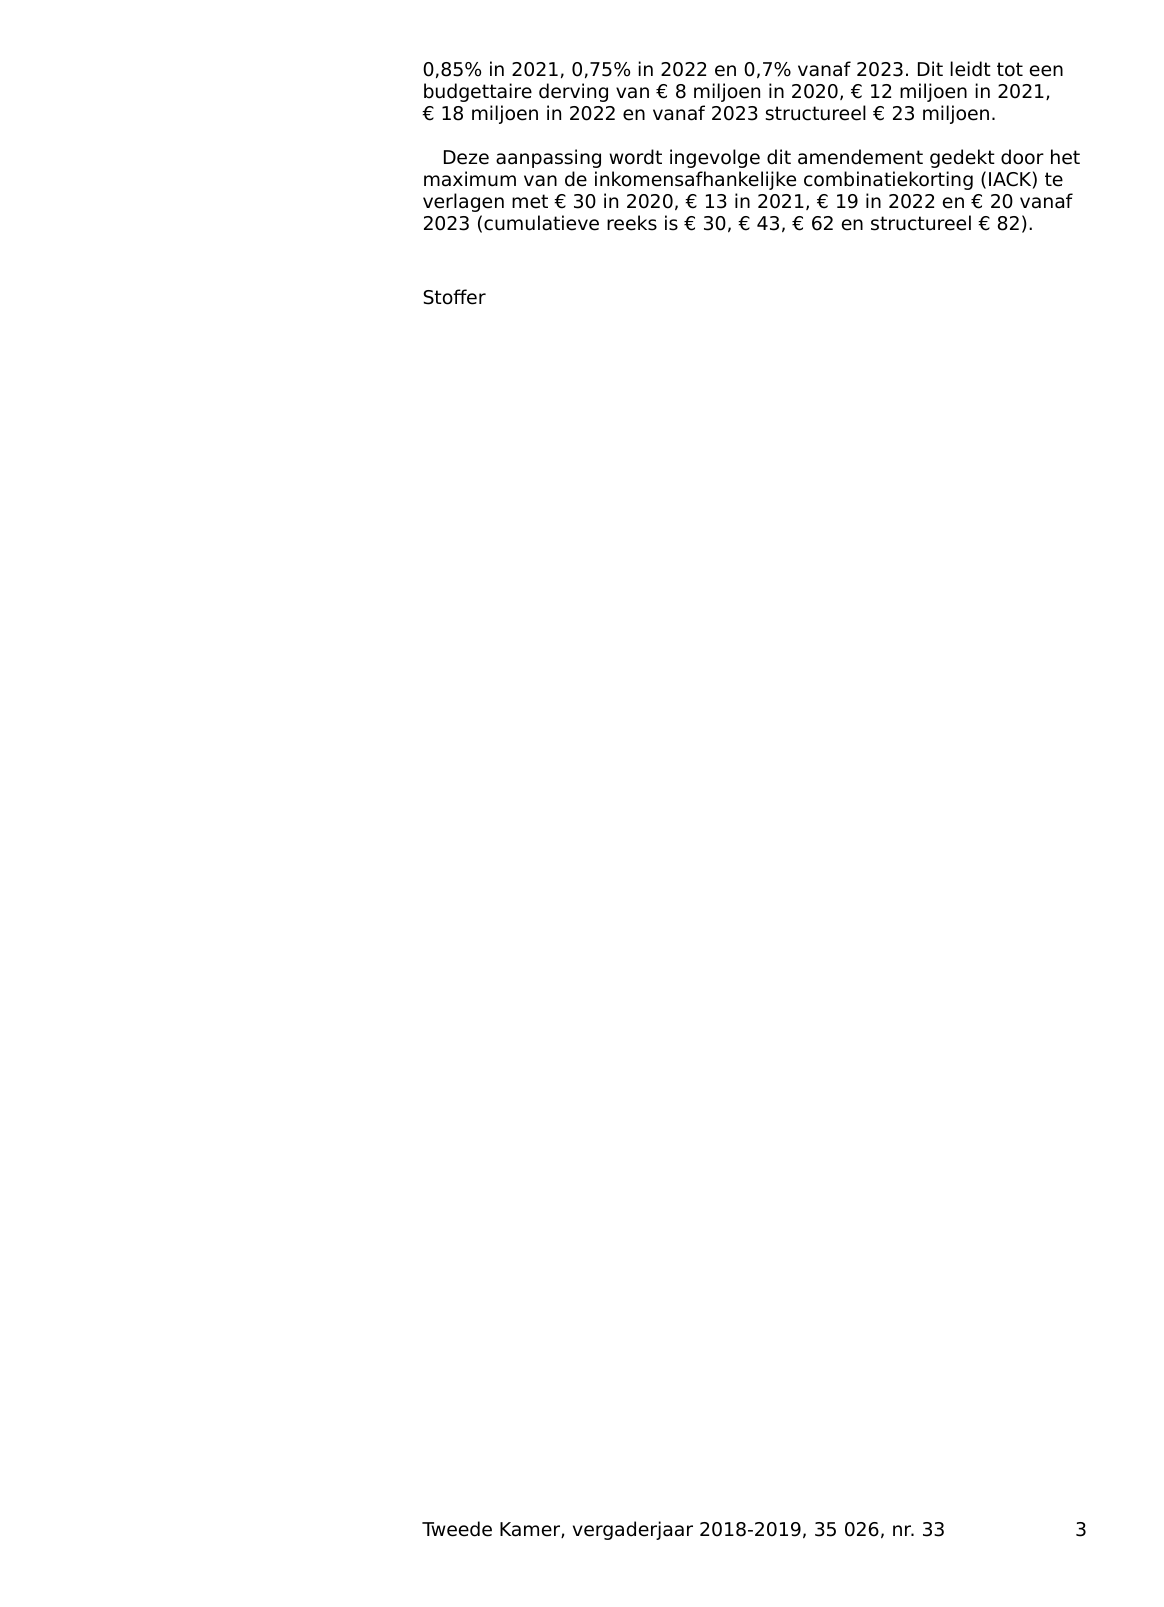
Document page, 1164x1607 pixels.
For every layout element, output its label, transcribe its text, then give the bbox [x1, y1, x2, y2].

text Stoffer [422, 265, 1087, 309]
text Deze aanpassing wordt ingevolge dit amendement gedekt door het maximum van de inkomensafhankelijke combinatiekorting (IACK) te verlagen met € 30 in 2020, € 13 in 2021, € 19 in 2022 en € 20 vanaf 2023 (cumulatieve reeks is € 30, € 43, € 62 en structureel € 82). [422, 147, 1087, 235]
text 0,85% in 2021, 0,75% in 2022 en 0,7% vanaf 2023. Dit leidt tot een budgettaire derving van € 8 miljoen in 2020, € 12 miljoen in 2021, € 18 miljoen in 2022 en vanaf 2023 structureel € 23 miljoen. [422, 59, 1087, 125]
